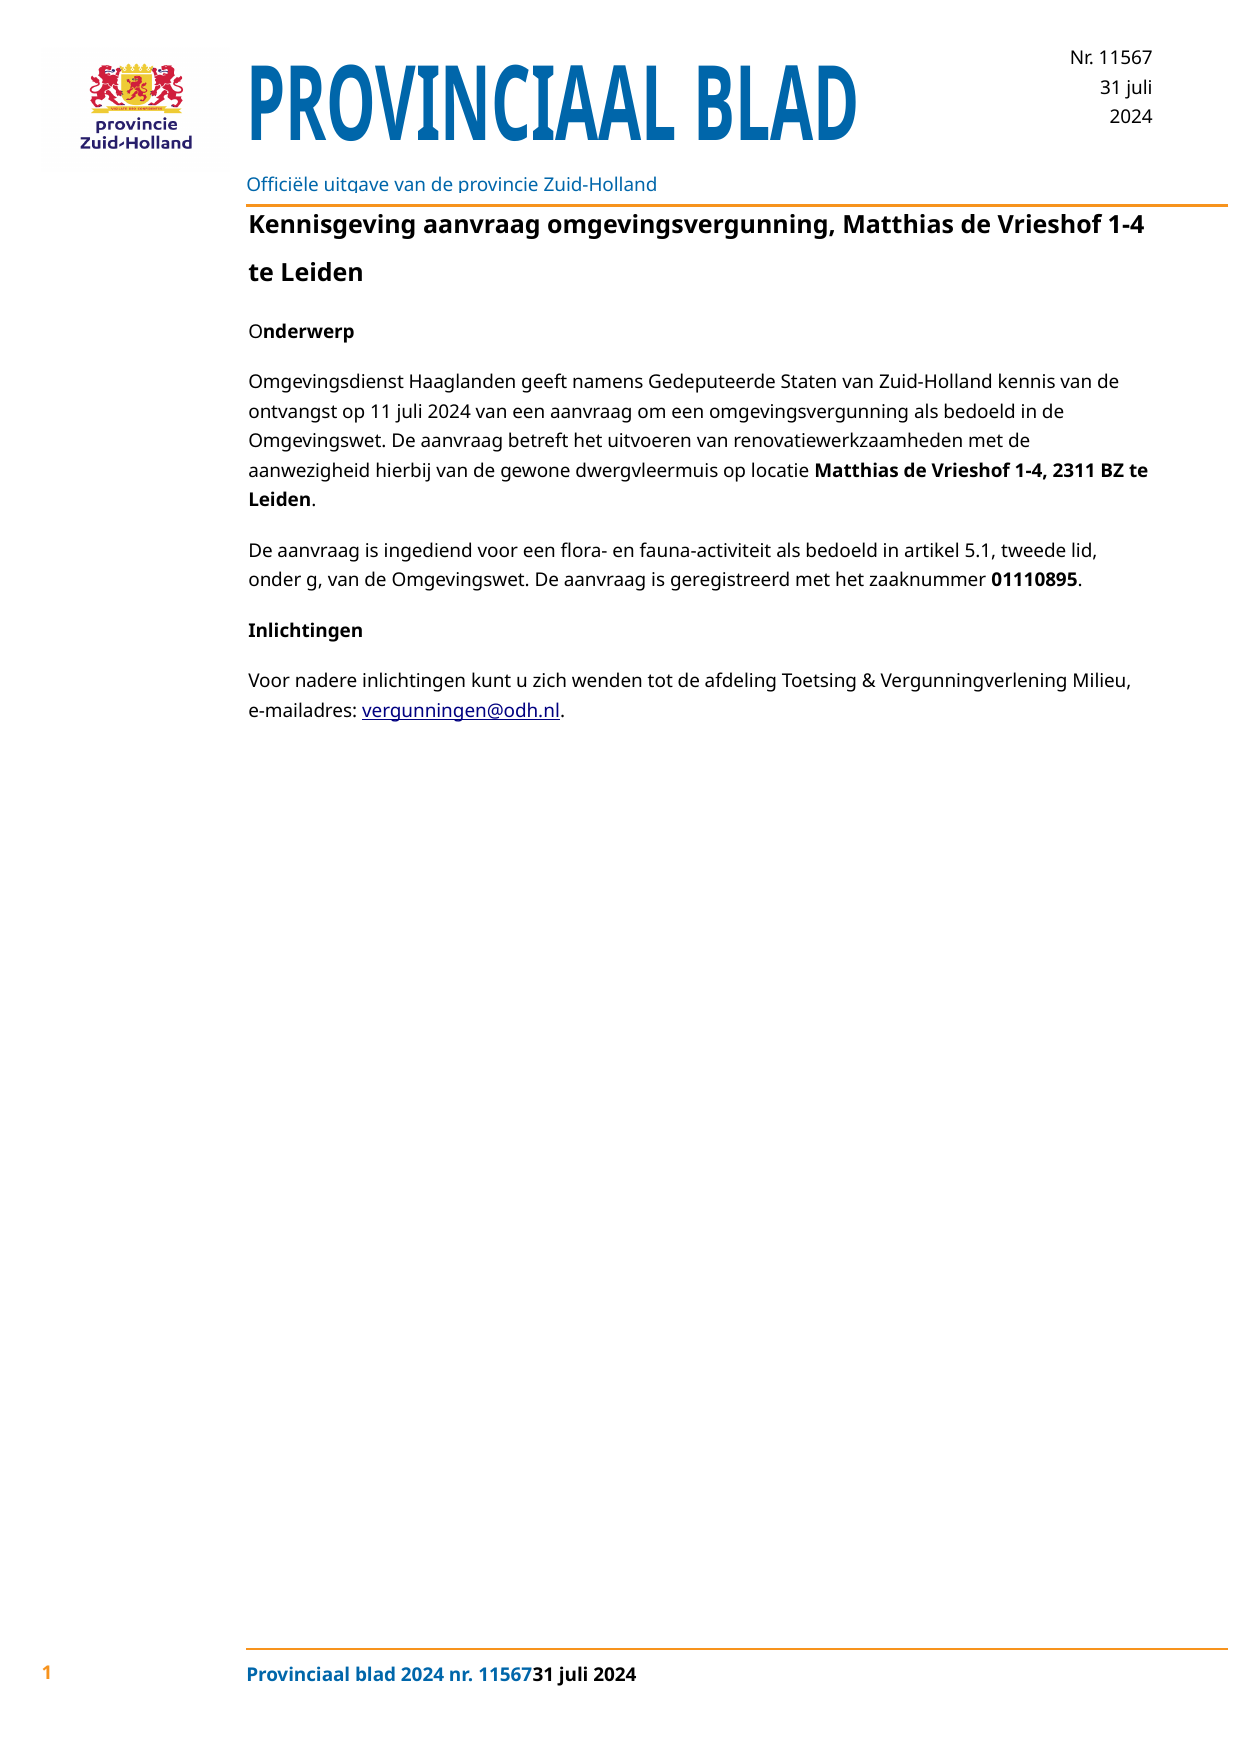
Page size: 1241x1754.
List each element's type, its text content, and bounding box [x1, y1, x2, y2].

picture [41, 47, 231, 172]
text Voor nadere inlichtingen kunt u zich wenden tot de afdeling Toetsing & Vergunningverlening Milieu, e-mailadres: vergunningen@odh.nl. [248, 667, 1152, 723]
text Omgevingsdienst Haaglanden geeft namens Gedeputeerde Staten van Zuid-Holland kennis van de ontvangst op 11 juli 2024 van een aanvraag om een omgevingsvergunning als bedoeld in de Omgevingswet. De aanvraag betreft het uitvoeren van renovatiewerkzaamheden met de aanwezigheid hierbij van de gewone dwergvleermuis op locatie Matthias de Vrieshof 1-4, 2311 BZ te Leiden. [248, 368, 1152, 512]
text De aanvraag is ingediend voor een flora- en fauna-activiteit als bedoeld in artikel 5.1, tweede lid, onder g, van de Omgevingswet. De aanvraag is geregistreerd met het zaaknummer 01110895. [248, 537, 1152, 592]
text Onderwerp [248, 318, 1152, 344]
text Inlichtingen [248, 617, 1152, 643]
text Kennisgeving aanvraag omgevingsvergunning, Matthias de Vrieshof 1-4 te Leiden [248, 207, 1152, 288]
